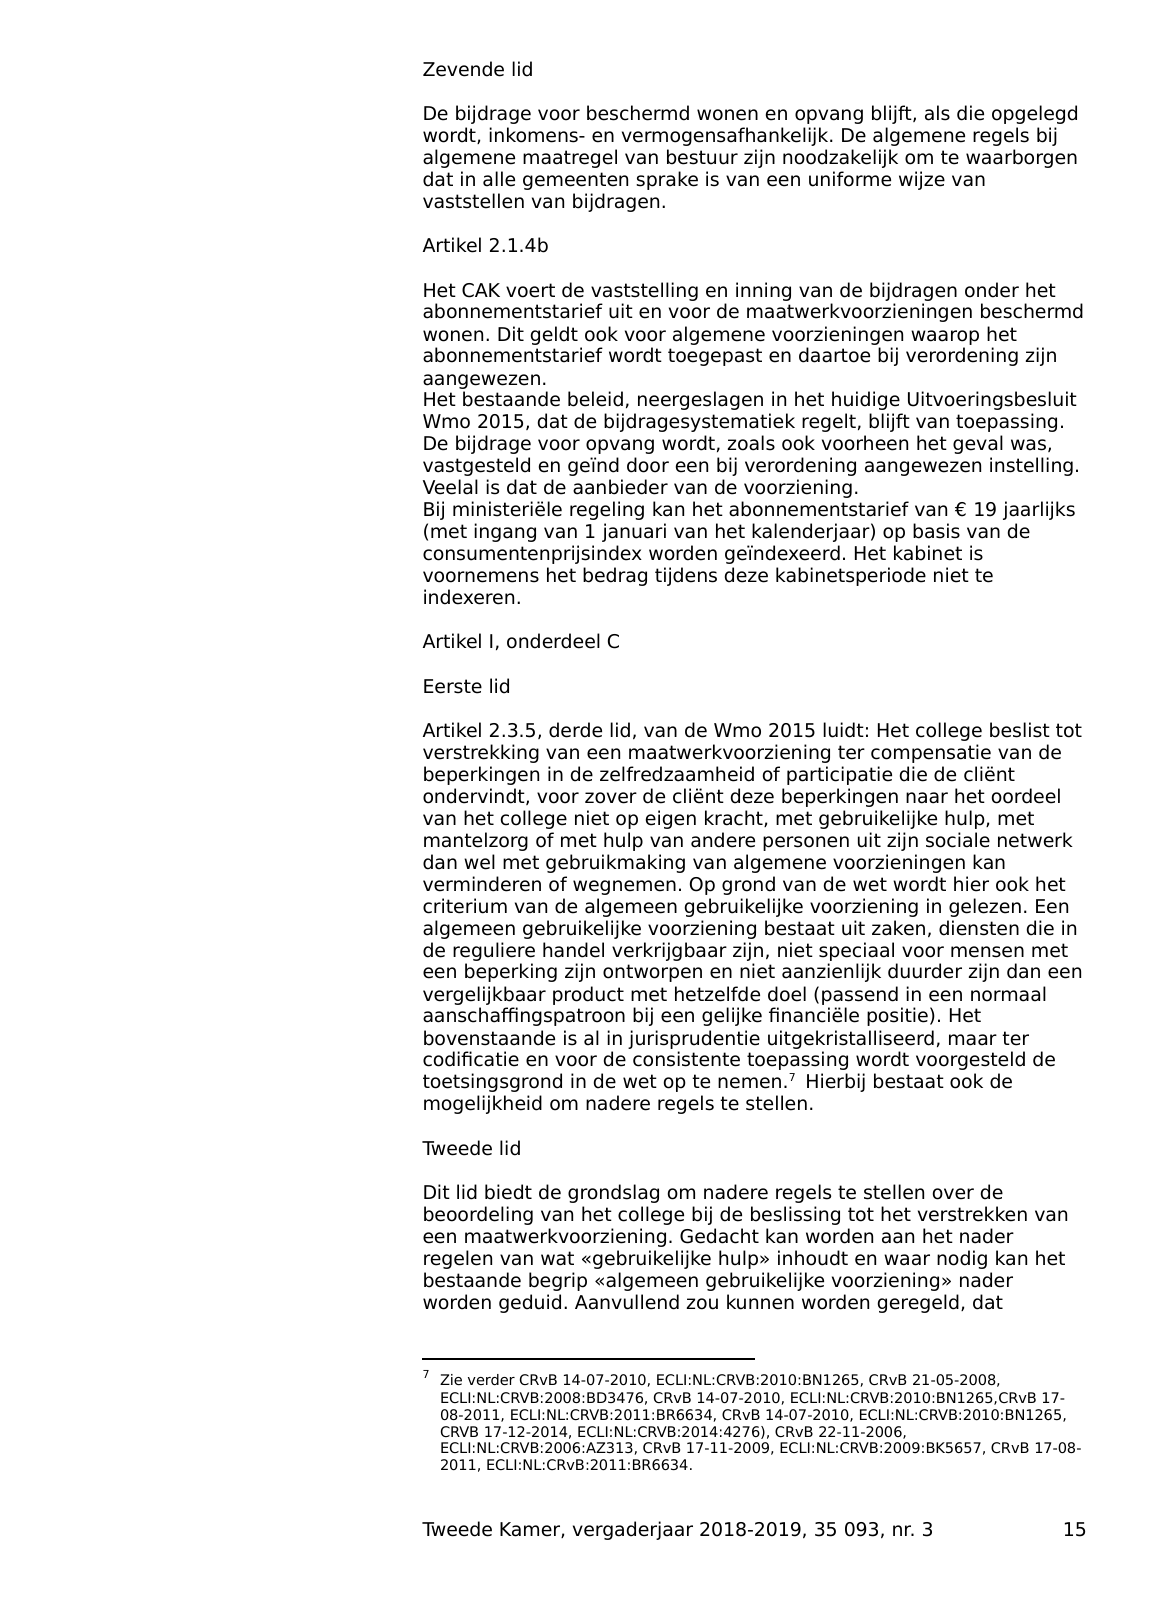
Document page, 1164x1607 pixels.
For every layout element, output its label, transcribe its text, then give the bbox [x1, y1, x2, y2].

text De bijdrage voor beschermd wonen en opvang blijft, als die opgelegd wordt, inkomens- en vermogensafhankelijk. De algemene regels bij algemene maatregel van bestuur zijn noodzakelijk om te waarborgen dat in alle gemeenten sprake is van een uniforme wijze van vaststellen van bijdragen. [422, 103, 1087, 213]
text Bij ministeriële regeling kan het abonnementstarief van € 19 jaarlijks (met ingang van 1 januari van het kalenderjaar) op basis van de consumentenprijsindex worden geïndexeerd. Het kabinet is voornemens het bedrag tijdens deze kabinetsperiode niet te indexeren. [422, 499, 1087, 609]
text Dit lid biedt de grondslag om nadere regels te stellen over de beoordeling van het college bij de beslissing tot het verstrekken van een maatwerkvoorziening. Gedacht kan worden aan het nader regelen van wat «gebruikelijke hulp» inhoudt en waar nodig kan het bestaande begrip «algemeen gebruikelijke voorziening» nader worden geduid. Aanvullend zou kunnen worden geregeld, dat [422, 1182, 1087, 1313]
subtitle Artikel I, onderdeel C [422, 631, 1087, 653]
subtitle Tweede lid [422, 1137, 1087, 1159]
text Zie verder CRvB 14-07-2010, ECLI:NL:CRVB:2010:BN1265, CRvB 21-05-2008, ECLI:NL:CRVB:2008:BD3476, CRvB 14-07-2010, ECLI:NL:CRVB:2010:BN1265,CRvB 17-08-2011, ECLI:NL:CRVB:2011:BR6634, CRvB 14-07-2010, ECLI:NL:CRVB:2010:BN1265, CRVB 17-12-2014, ECLI:NL:CRVB:2014:4276), CRvB 22-11-2006, ECLI:NL:CRVB:2006:AZ313, CRvB 17-11-2009, ECLI:NL:CRVB:2009:BK5657, CRvB 17-08-2011, ECLI:NL:CRvB:2011:BR6634. [422, 1368, 1087, 1474]
subtitle Zevende lid [422, 59, 1087, 81]
text Het CAK voert de vaststelling en inning van de bijdragen onder het abonnementstarief uit en voor de maatwerkvoorzieningen beschermd wonen. Dit geldt ook voor algemene voorzieningen waarop het abonnementstarief wordt toegepast en daartoe bij verordening zijn aangewezen. [422, 279, 1087, 389]
text Artikel 2.3.5, derde lid, van de Wmo 2015 luidt: Het college beslist tot verstrekking van een maatwerkvoorziening ter compensatie van de beperkingen in de zelfredzaamheid of participatie die de cliënt ondervindt, voor zover de cliënt deze beperkingen naar het oordeel van het college niet op eigen kracht, met gebruikelijke hulp, met mantelzorg of met hulp van andere personen uit zijn sociale netwerk dan wel met gebruikmaking van algemene voorzieningen kan verminderen of wegnemen. Op grond van de wet wordt hier ook het criterium van de algemeen gebruikelijke voorziening in gelezen. Een algemeen gebruikelijke voorziening bestaat uit zaken, diensten die in de reguliere handel verkrijgbaar zijn, niet speciaal voor mensen met een beperking zijn ontworpen en niet aanzienlijk duurder zijn dan een vergelijkbaar product met hetzelfde doel (passend in een normaal aanschaffingspatroon bij een gelijke financiële positie). Het bovenstaande is al in jurisprudentie uitgekristalliseerd, maar ter codificatie en voor de consistente toepassing wordt voorgesteld de toetsingsgrond in de wet op te nemen. Hierbij bestaat ook de mogelijkheid om nadere regels te stellen. [422, 720, 1087, 1115]
subtitle Artikel 2.1.4b [422, 235, 1087, 257]
text Het bestaande beleid, neergeslagen in het huidige Uitvoeringsbesluit Wmo 2015, dat de bijdragesystematiek regelt, blijft van toepassing. De bijdrage voor opvang wordt, zoals ook voorheen het geval was, vastgesteld en geïnd door een bij verordening aangewezen instelling. Veelal is dat de aanbieder van de voorziening. [422, 389, 1087, 499]
subtitle Eerste lid [422, 676, 1087, 697]
